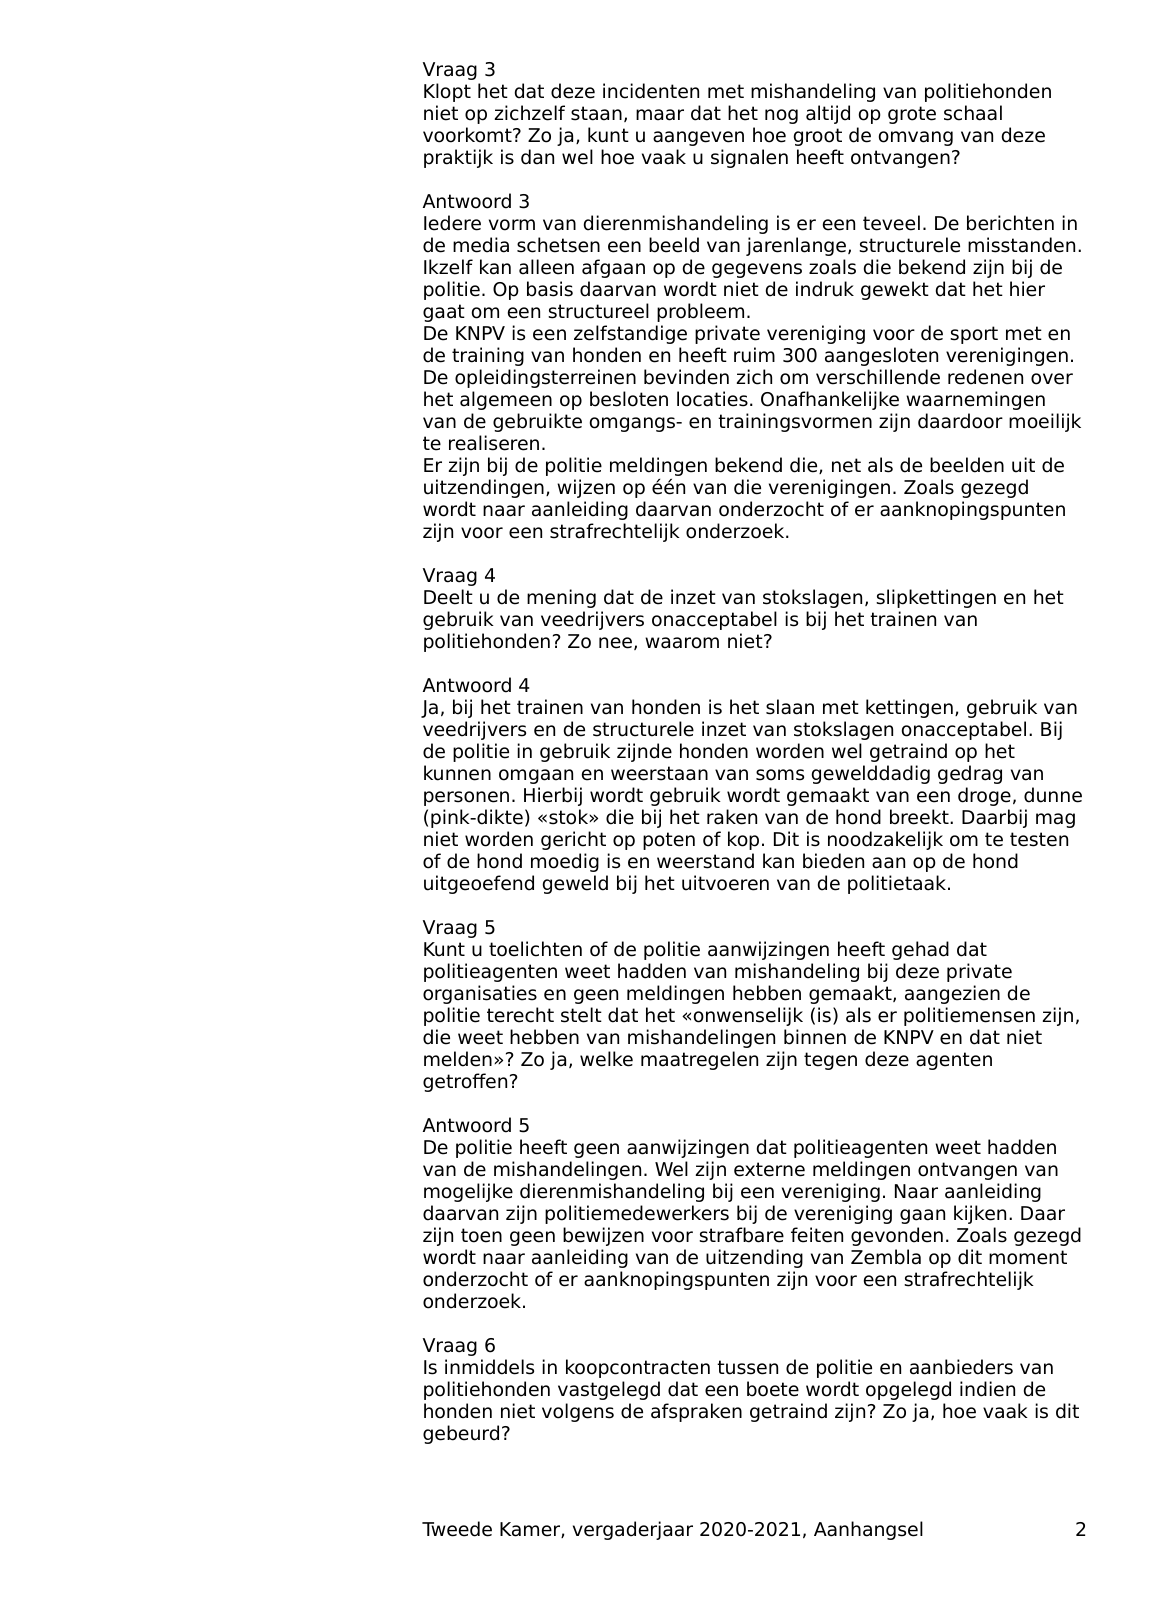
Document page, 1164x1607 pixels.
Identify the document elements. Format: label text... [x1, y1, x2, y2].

text Klopt het dat deze incidenten met mishandeling van politiehonden niet op zichzelf staan, maar dat het nog altijd op grote schaal voorkomt? Zo ja, kunt u aangeven hoe groot de omvang van deze praktijk is dan wel hoe vaak u signalen heeft ontvangen? [422, 81, 1087, 169]
text Antwoord 5 [422, 1115, 1087, 1137]
text Vraag 4 [422, 565, 1087, 587]
text Antwoord 4 [422, 675, 1087, 697]
text De KNPV is een zelfstandige private vereniging voor de sport met en de training van honden en heeft ruim 300 aangesloten verenigingen. De opleidingsterreinen bevinden zich om verschillende redenen over het algemeen op besloten locaties. Onafhankelijke waarnemingen van de gebruikte omgangs- en trainingsvormen zijn daardoor moeilijk te realiseren. [422, 323, 1087, 455]
text De politie heeft geen aanwijzingen dat politieagenten weet hadden van de mishandelingen. Wel zijn externe meldingen ontvangen van mogelijke dierenmishandeling bij een vereniging. Naar aanleiding daarvan zijn politiemedewerkers bij de vereniging gaan kijken. Daar zijn toen geen bewijzen voor strafbare feiten gevonden. Zoals gezegd wordt naar aanleiding van de uitzending van Zembla op dit moment onderzocht of er aanknopingspunten zijn voor een strafrechtelijk onderzoek. [422, 1137, 1087, 1313]
text Vraag 3 [422, 59, 1087, 81]
text Ja, bij het trainen van honden is het slaan met kettingen, gebruik van veedrijvers en de structurele inzet van stokslagen onacceptabel. Bij de politie in gebruik zijnde honden worden wel getraind op het kunnen omgaan en weerstaan van soms gewelddadig gedrag van personen. Hierbij wordt gebruik wordt gemaakt van een droge, dunne (pink-dikte) «stok» die bij het raken van de hond breekt. Daarbij mag niet worden gericht op poten of kop. Dit is noodzakelijk om te testen of de hond moedig is en weerstand kan bieden aan op de hond uitgeoefend geweld bij het uitvoeren van de politietaak. [422, 697, 1087, 895]
text Vraag 5 [422, 917, 1087, 939]
text Is inmiddels in koopcontracten tussen de politie en aanbieders van politiehonden vastgelegd dat een boete wordt opgelegd indien de honden niet volgens de afspraken getraind zijn? Zo ja, hoe vaak is dit gebeurd? [422, 1357, 1087, 1445]
text Deelt u de mening dat de inzet van stokslagen, slipkettingen en het gebruik van veedrijvers onacceptabel is bij het trainen van politiehonden? Zo nee, waarom niet? [422, 587, 1087, 653]
text Er zijn bij de politie meldingen bekend die, net als de beelden uit de uitzendingen, wijzen op één van die verenigingen. Zoals gezegd wordt naar aanleiding daarvan onderzocht of er aanknopingspunten zijn voor een strafrechtelijk onderzoek. [422, 455, 1087, 543]
text Iedere vorm van dierenmishandeling is er een teveel. De berichten in de media schetsen een beeld van jarenlange, structurele misstanden. Ikzelf kan alleen afgaan op de gegevens zoals die bekend zijn bij de politie. Op basis daarvan wordt niet de indruk gewekt dat het hier gaat om een structureel probleem. [422, 213, 1087, 323]
text Antwoord 3 [422, 191, 1087, 213]
text Kunt u toelichten of de politie aanwijzingen heeft gehad dat politieagenten weet hadden van mishandeling bij deze private organisaties en geen meldingen hebben gemaakt, aangezien de politie terecht stelt dat het «onwenselijk (is) als er politiemensen zijn, die weet hebben van mishandelingen binnen de KNPV en dat niet melden»? Zo ja, welke maatregelen zijn tegen deze agenten getroffen? [422, 939, 1087, 1093]
text Vraag 6 [422, 1335, 1087, 1357]
